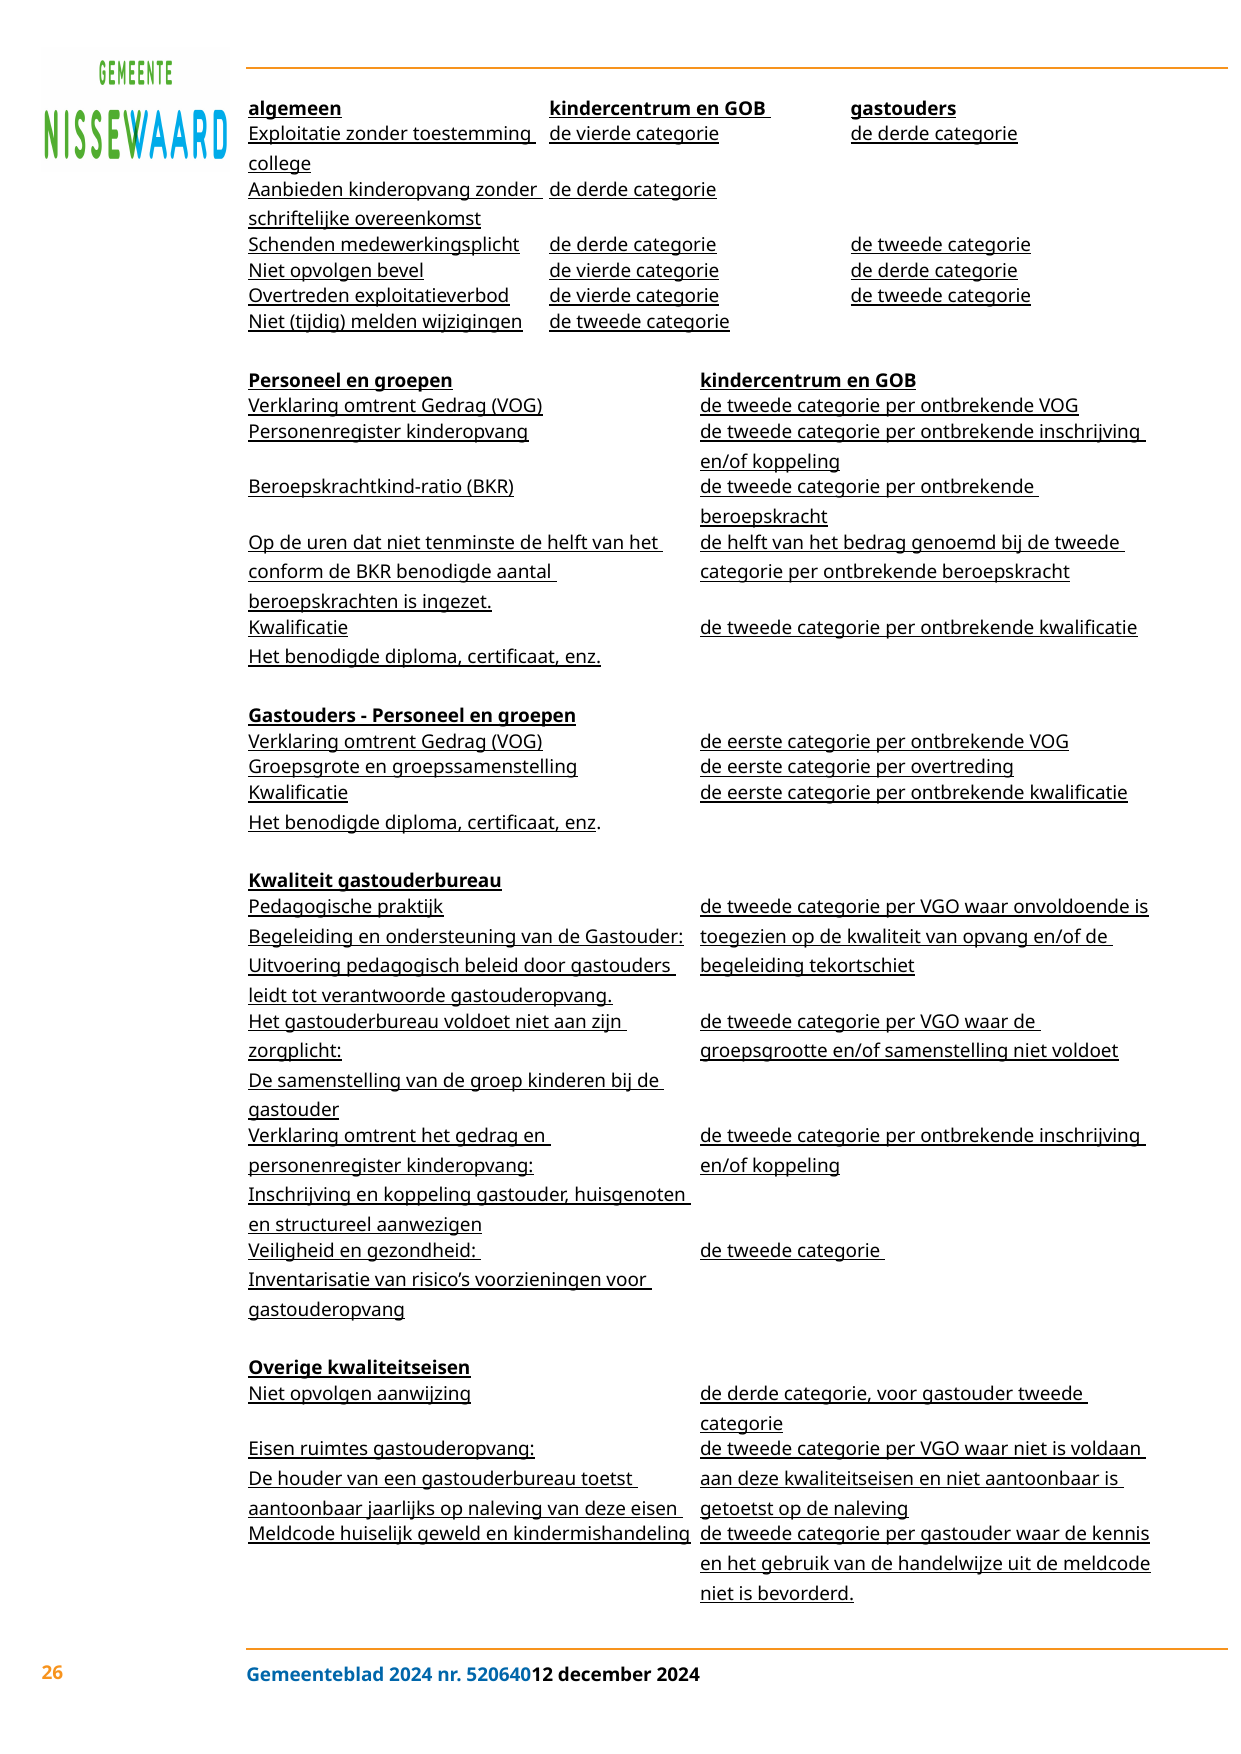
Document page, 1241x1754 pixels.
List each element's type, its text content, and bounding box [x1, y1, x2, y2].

table_cell Op de uren dat niet tenminste de helft van het conform de BKR benodigde aantal beroepskrachten is ingezet. [248, 529, 700, 614]
table_cell de tweede categorie per ontbrekende inschrijving en/of koppeling [700, 1122, 1152, 1237]
table_cell de tweede categorie per ontbrekende kwalificatie [700, 614, 1152, 669]
table_cell de derde categorie, voor gastouder tweede categorie [700, 1380, 1152, 1436]
table_cell Groepsgrote en groepssamenstelling [248, 754, 700, 779]
table_cell Meldcode huiselijk geweld en kindermishandeling [248, 1521, 700, 1605]
table_cell Verklaring omtrent het gedrag en personenregister kinderopvang: Inschrijving en koppeling gastouder, huisgenoten en structureel aanwezigen [248, 1122, 700, 1237]
table_cell de tweede categorie per gastouder waar de kennis en het gebruik van de handelwijze uit de meldcode niet is bevorderd. [700, 1521, 1152, 1605]
table_header Gastouders - Personeel en groepen [248, 702, 1152, 728]
table_cell Het gastouderbureau voldoet niet aan zijn zorgplicht: De samenstelling van de groep kinderen bij de gastouder [248, 1008, 700, 1122]
table_header kindercentrum en GOB [549, 95, 850, 121]
table_cell de eerste categorie per ontbrekende VOG [700, 728, 1152, 754]
table_cell Veiligheid en gezondheid: Inventarisatie van risico’s voorzieningen voor gastouderopvang [248, 1237, 700, 1322]
table_cell Niet (tijdig) melden wijzigingen [248, 308, 549, 334]
table_cell Overtreden exploitatieverbod [248, 283, 549, 308]
table_header Personeel en groepen [248, 367, 700, 393]
table_cell de derde categorie [850, 121, 1152, 176]
table_header kindercentrum en GOB [700, 367, 1152, 393]
table_cell de tweede categorie [700, 1237, 1152, 1322]
table_header Kwaliteit gastouderbureau [248, 868, 1152, 893]
table_cell de vierde categorie [549, 283, 850, 308]
table_cell de tweede categorie per ontbrekende beroepskracht [700, 474, 1152, 529]
table_cell Kwalificatie Het benodigde diploma, certificaat, enz. [248, 614, 700, 669]
table_cell Aanbieden kinderopvang zonder schriftelijke overeenkomst [248, 176, 549, 231]
table_cell de tweede categorie per VGO waar onvoldoende is toegezien op de kwaliteit van opvang en/of de begeleiding tekortschiet [700, 893, 1152, 1008]
table_cell de tweede categorie per VGO waar de groepsgrootte en/of samenstelling niet voldoet [700, 1008, 1152, 1122]
table_cell Niet opvolgen bevel [248, 257, 549, 283]
table_cell de tweede categorie per ontbrekende inschrijving en/of koppeling [700, 419, 1152, 474]
table_cell de vierde categorie [549, 121, 850, 176]
table_header gastouders [850, 95, 1152, 121]
table_cell Niet opvolgen aanwijzing [248, 1380, 700, 1436]
table_cell de tweede categorie [850, 283, 1152, 308]
table_cell [850, 308, 1152, 334]
table_cell Pedagogische praktijk Begeleiding en ondersteuning van de Gastouder: Uitvoering pedagogisch beleid door gastouders leidt tot verantwoorde gastouderopvang. [248, 893, 700, 1008]
table_cell Eisen ruimtes gastouderopvang: De houder van een gastouderbureau toetst aantoonbaar jaarlijks op naleving van deze eisen [248, 1436, 700, 1521]
table_cell Personenregister kinderopvang [248, 419, 700, 474]
table_cell de derde categorie [549, 231, 850, 257]
table_header Overige kwaliteitseisen [248, 1355, 1152, 1380]
table_cell de tweede categorie per ontbrekende VOG [700, 393, 1152, 418]
table_cell de derde categorie [850, 257, 1152, 283]
table_header algemeen [248, 95, 549, 121]
table_cell de tweede categorie [549, 308, 850, 334]
table_cell de derde categorie [549, 176, 850, 231]
table_cell Beroepskrachtkind-ratio (BKR) [248, 474, 700, 529]
table_cell Schenden medewerkingsplicht [248, 231, 549, 257]
table_cell Verklaring omtrent Gedrag (VOG) [248, 393, 700, 418]
picture [41, 47, 231, 172]
table_cell Kwalificatie Het benodigde diploma, certificaat, enz. [248, 779, 700, 835]
table_cell de eerste categorie per ontbrekende kwalificatie [700, 779, 1152, 835]
table_cell de eerste categorie per overtreding [700, 754, 1152, 779]
table_cell de helft van het bedrag genoemd bij de tweede categorie per ontbrekende beroepskracht [700, 529, 1152, 614]
table_cell de tweede categorie per VGO waar niet is voldaan aan deze kwaliteitseisen en niet aantoonbaar is getoetst op de naleving [700, 1436, 1152, 1521]
table_cell Exploitatie zonder toestemming college [248, 121, 549, 176]
table_cell de tweede categorie [850, 231, 1152, 257]
table_cell de vierde categorie [549, 257, 850, 283]
table_cell Verklaring omtrent Gedrag (VOG) [248, 728, 700, 754]
table_cell [850, 176, 1152, 231]
